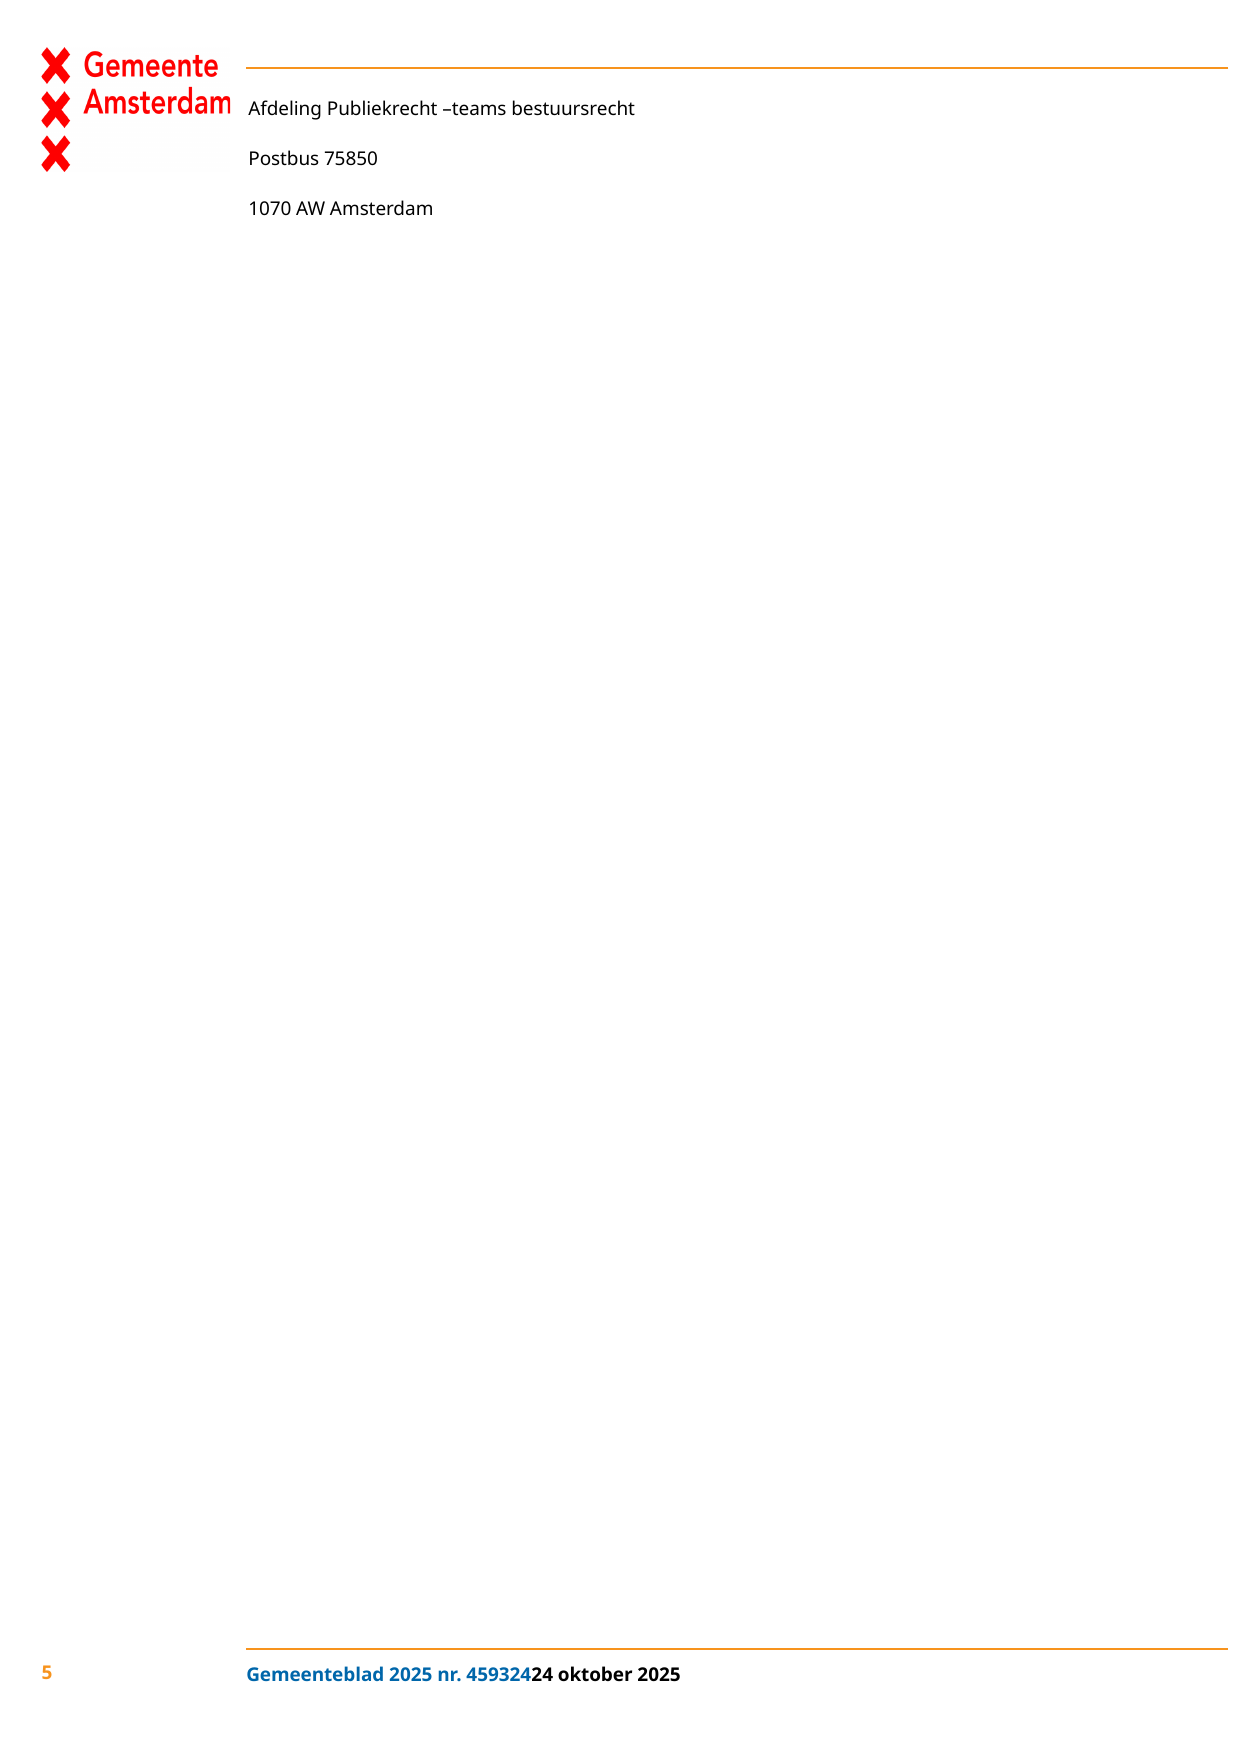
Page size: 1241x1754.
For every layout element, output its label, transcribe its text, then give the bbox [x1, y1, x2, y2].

text 1070 AW Amsterdam [248, 196, 1152, 221]
text Afdeling Publiekrecht –teams bestuursrecht [248, 95, 1152, 121]
picture [41, 47, 231, 172]
text Postbus 75850 [248, 145, 1152, 171]
